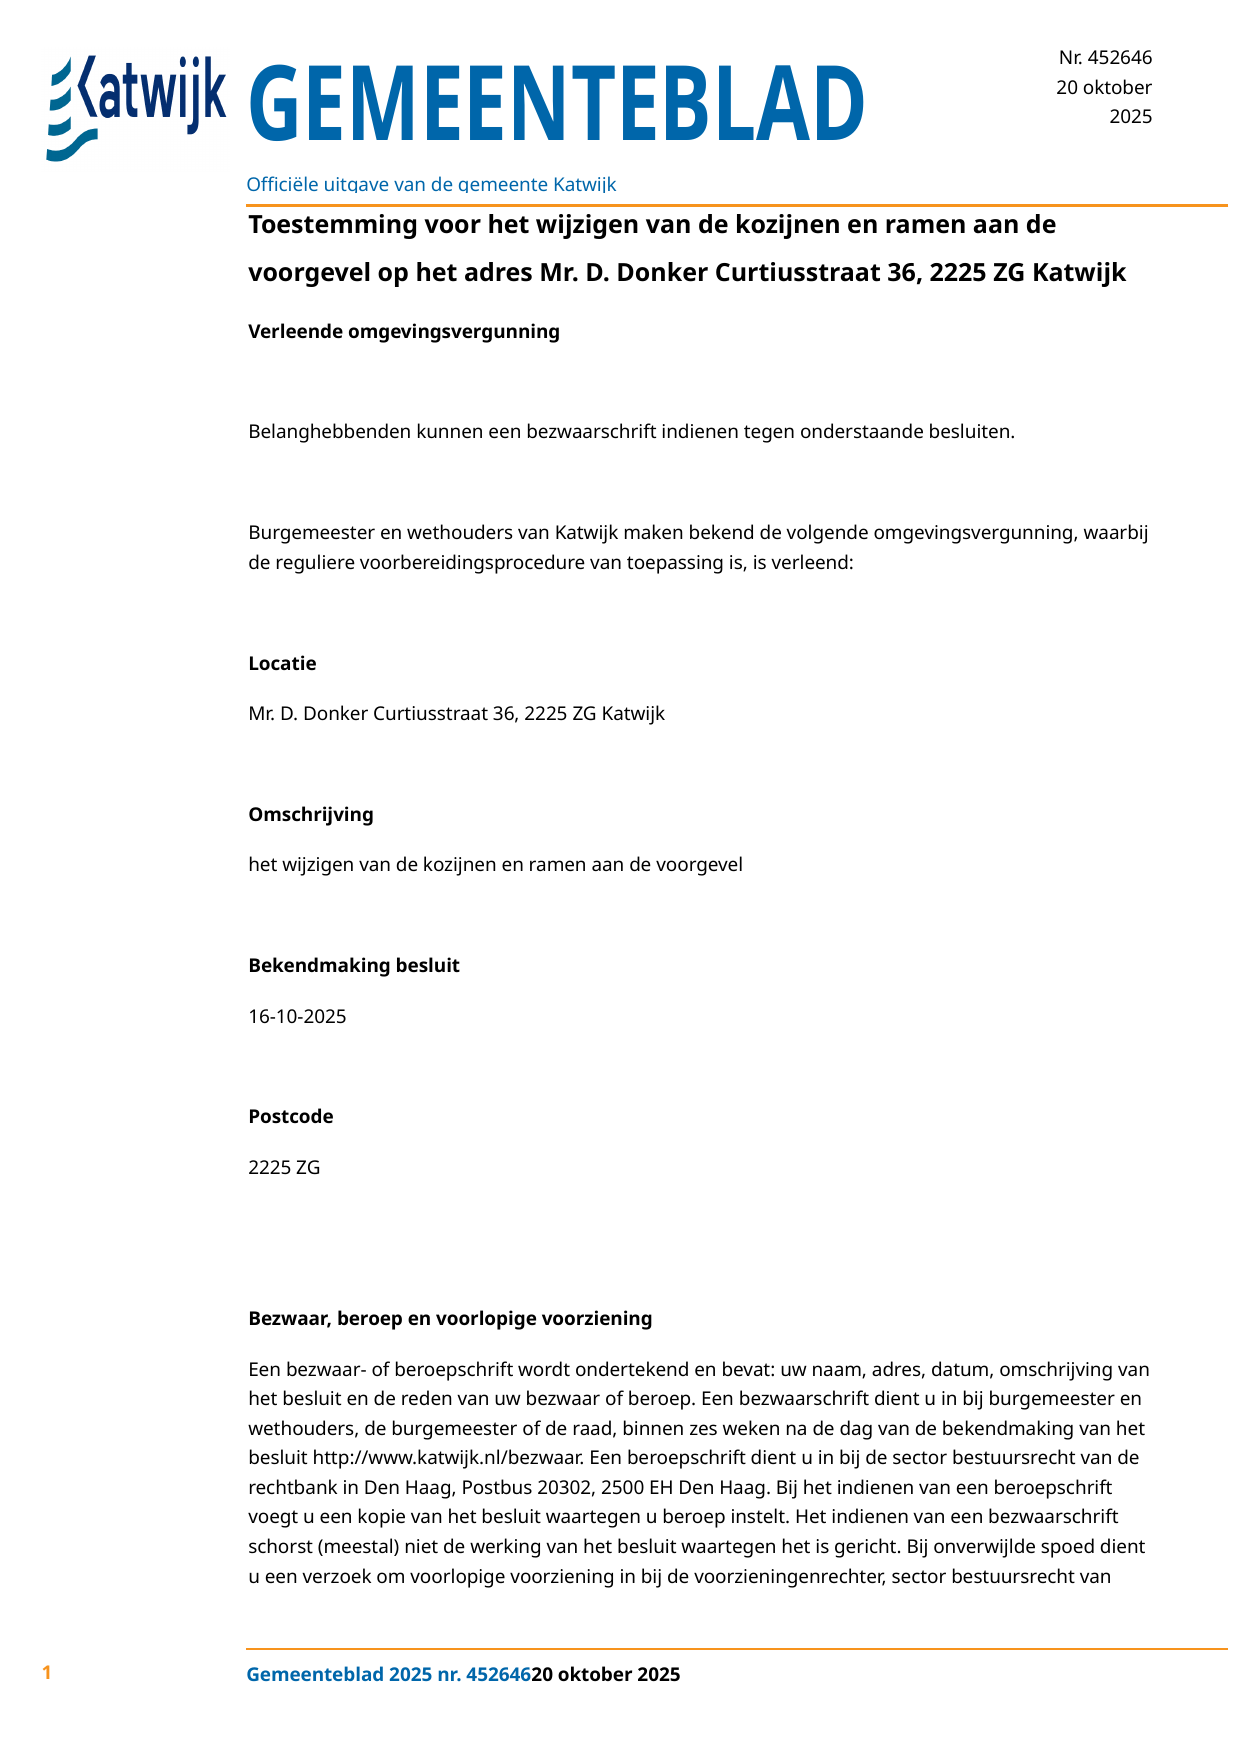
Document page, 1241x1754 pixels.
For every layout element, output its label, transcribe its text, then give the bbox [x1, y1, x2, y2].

text Postcode [248, 1104, 1152, 1129]
text Belanghebbenden kunnen een bezwaarschrift indienen tegen onderstaande besluiten. [248, 419, 1152, 444]
text 16-10-2025 [248, 1003, 1152, 1029]
text Toestemming voor het wijzigen van de kozijnen en ramen aan de voorgevel op het adres Mr. D. Donker Curtiusstraat 36, 2225 ZG Katwijk [248, 207, 1152, 288]
text Een bezwaar- of beroepschrift wordt ondertekend en bevat: uw naam, adres, datum, omschrijving van het besluit en de reden van uw bezwaar of beroep. Een bezwaarschrift dient u in bij burgemeester en wethouders, de burgemeester of de raad, binnen zes weken na de dag van de bekendmaking van het besluit http://www.katwijk.nl/bezwaar. Een beroepschrift dient u in bij de sector bestuursrecht van de rechtbank in Den Haag, Postbus 20302, 2500 EH Den Haag. Bij het indienen van een beroepschrift voegt u een kopie van het besluit waartegen u beroep instelt. Het indienen van een bezwaarschrift schorst (meestal) niet de werking van het besluit waartegen het is gericht. Bij onverwijlde spoed dient u een verzoek om voorlopige voorziening in bij de voorzieningenrechter, sector bestuursrecht van [248, 1356, 1152, 1589]
text Locatie [248, 650, 1152, 676]
text Bekendmaking besluit [248, 952, 1152, 978]
text Omschrijving [248, 801, 1152, 827]
text het wijzigen van de kozijnen en ramen aan de voorgevel [248, 852, 1152, 877]
text Mr. D. Donker Curtiusstraat 36, 2225 ZG Katwijk [248, 700, 1152, 726]
text Bezwaar, beroep en voorlopige voorziening [248, 1305, 1152, 1331]
text Burgemeester en wethouders van Katwijk maken bekend de volgende omgevingsvergunning, waarbij de reguliere voorbereidingsprocedure van toepassing is, is verleend: [248, 519, 1152, 575]
picture [41, 47, 231, 172]
text 2225 ZG [248, 1154, 1152, 1180]
text Verleende omgevingsvergunning [248, 318, 1152, 344]
